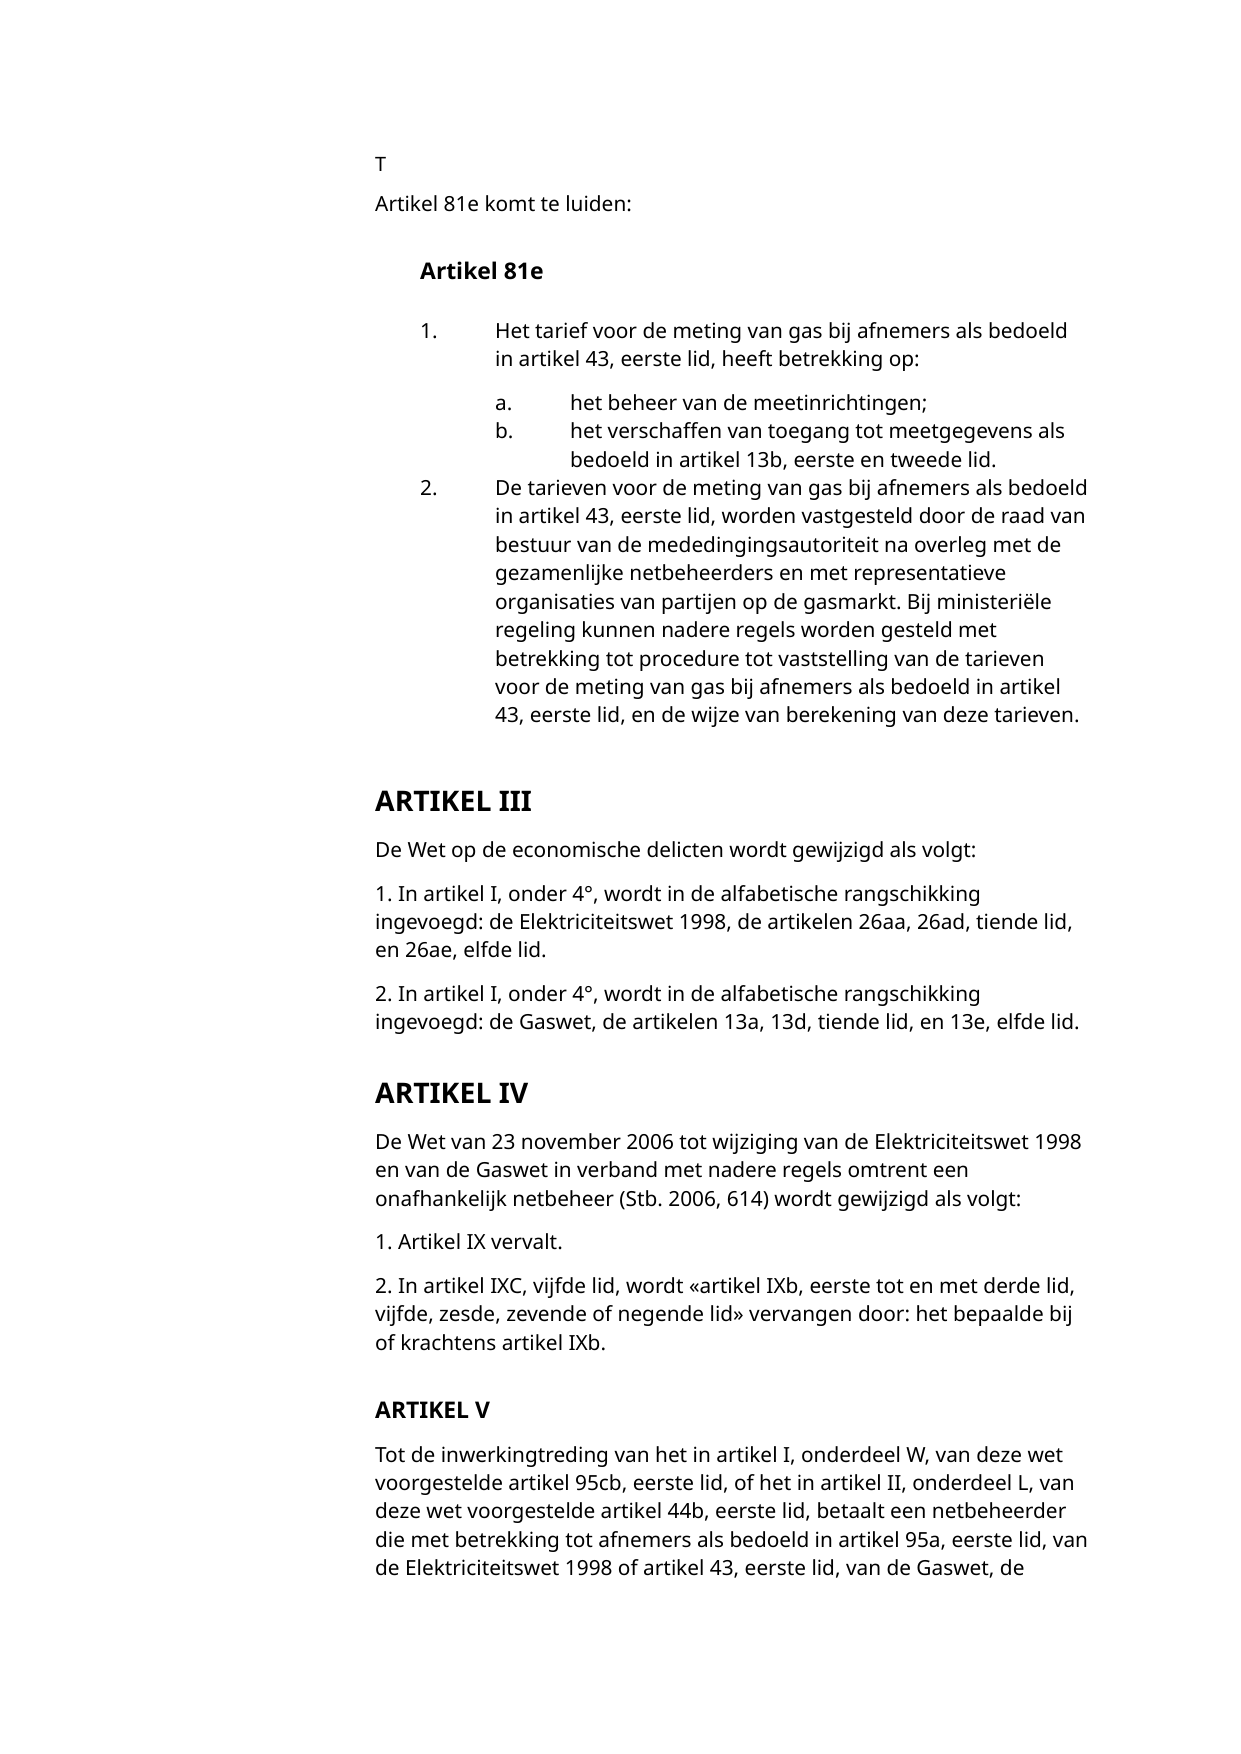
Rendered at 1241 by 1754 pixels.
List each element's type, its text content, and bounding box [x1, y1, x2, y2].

text De Wet van 23 november 2006 tot wijziging van de Elektriciteitswet 1998 en van de Gaswet in verband met nadere regels omtrent een onafhankelijk netbeheer (Stb. 2006, 614) wordt gewijzigd als volgt: [375, 1127, 1090, 1212]
subtitle ARTIKEL IV [375, 1073, 1090, 1112]
subtitle ARTIKEL III [375, 782, 1090, 820]
text De Wet op de economische delicten wordt gewijzigd als volgt: [375, 835, 1090, 864]
text 1. Artikel IX vervalt. [375, 1227, 1090, 1256]
text 2. In artikel I, onder 4°, wordt in de alfabetische rangschikking ingevoegd: de Gaswet, de artikelen 13a, 13d, tiende lid, en 13e, elfde lid. [375, 979, 1090, 1036]
text T [375, 150, 1090, 177]
subtitle ARTIKEL V [375, 1393, 1090, 1425]
text Artikel 81e komt te luiden: [375, 189, 1090, 217]
list het beheer van de meetinrichtingen; [495, 388, 1090, 416]
list het verschaffen van toegang tot meetgegevens als bedoeld in artikel 13b, eerste en tweede lid. [495, 416, 1090, 473]
list De tarieven voor de meting van gas bij afnemers als bedoeld in artikel 43, eerste lid, worden vastgesteld door de raad van bestuur van de mededingingsautoriteit na overleg met de gezamenlijke netbeheerders en met representatieve organisaties van partijen op de gasmarkt. Bij ministeriële regeling kunnen nadere regels worden gesteld met betrekking tot procedure tot vaststelling van de tarieven voor de meting van gas bij afnemers als bedoeld in artikel 43, eerste lid, en de wijze van berekening van deze tarieven. [420, 473, 1090, 729]
list Het tarief voor de meting van gas bij afnemers als bedoeld in artikel 43, eerste lid, heeft betrekking op: [420, 316, 1090, 373]
subtitle Artikel 81e [420, 255, 1090, 286]
text Tot de inwerkingtreding van het in artikel I, onderdeel W, van deze wet voorgestelde artikel 95cb, eerste lid, of het in artikel II, onderdeel L, van deze wet voorgestelde artikel 44b, eerste lid, betaalt een netbeheerder die met betrekking tot afnemers als bedoeld in artikel 95a, eerste lid, van de Elektriciteitswet 1998 of artikel 43, eerste lid, van de Gaswet, de [375, 1440, 1090, 1582]
text 1. In artikel I, onder 4°, wordt in de alfabetische rangschikking ingevoegd: de Elektriciteitswet 1998, de artikelen 26aa, 26ad, tiende lid, en 26ae, elfde lid. [375, 879, 1090, 964]
text 2. In artikel IXC, vijfde lid, wordt «artikel IXb, eerste tot en met derde lid, vijfde, zesde, zevende of negende lid» vervangen door: het bepaalde bij of krachtens artikel IXb. [375, 1271, 1090, 1356]
